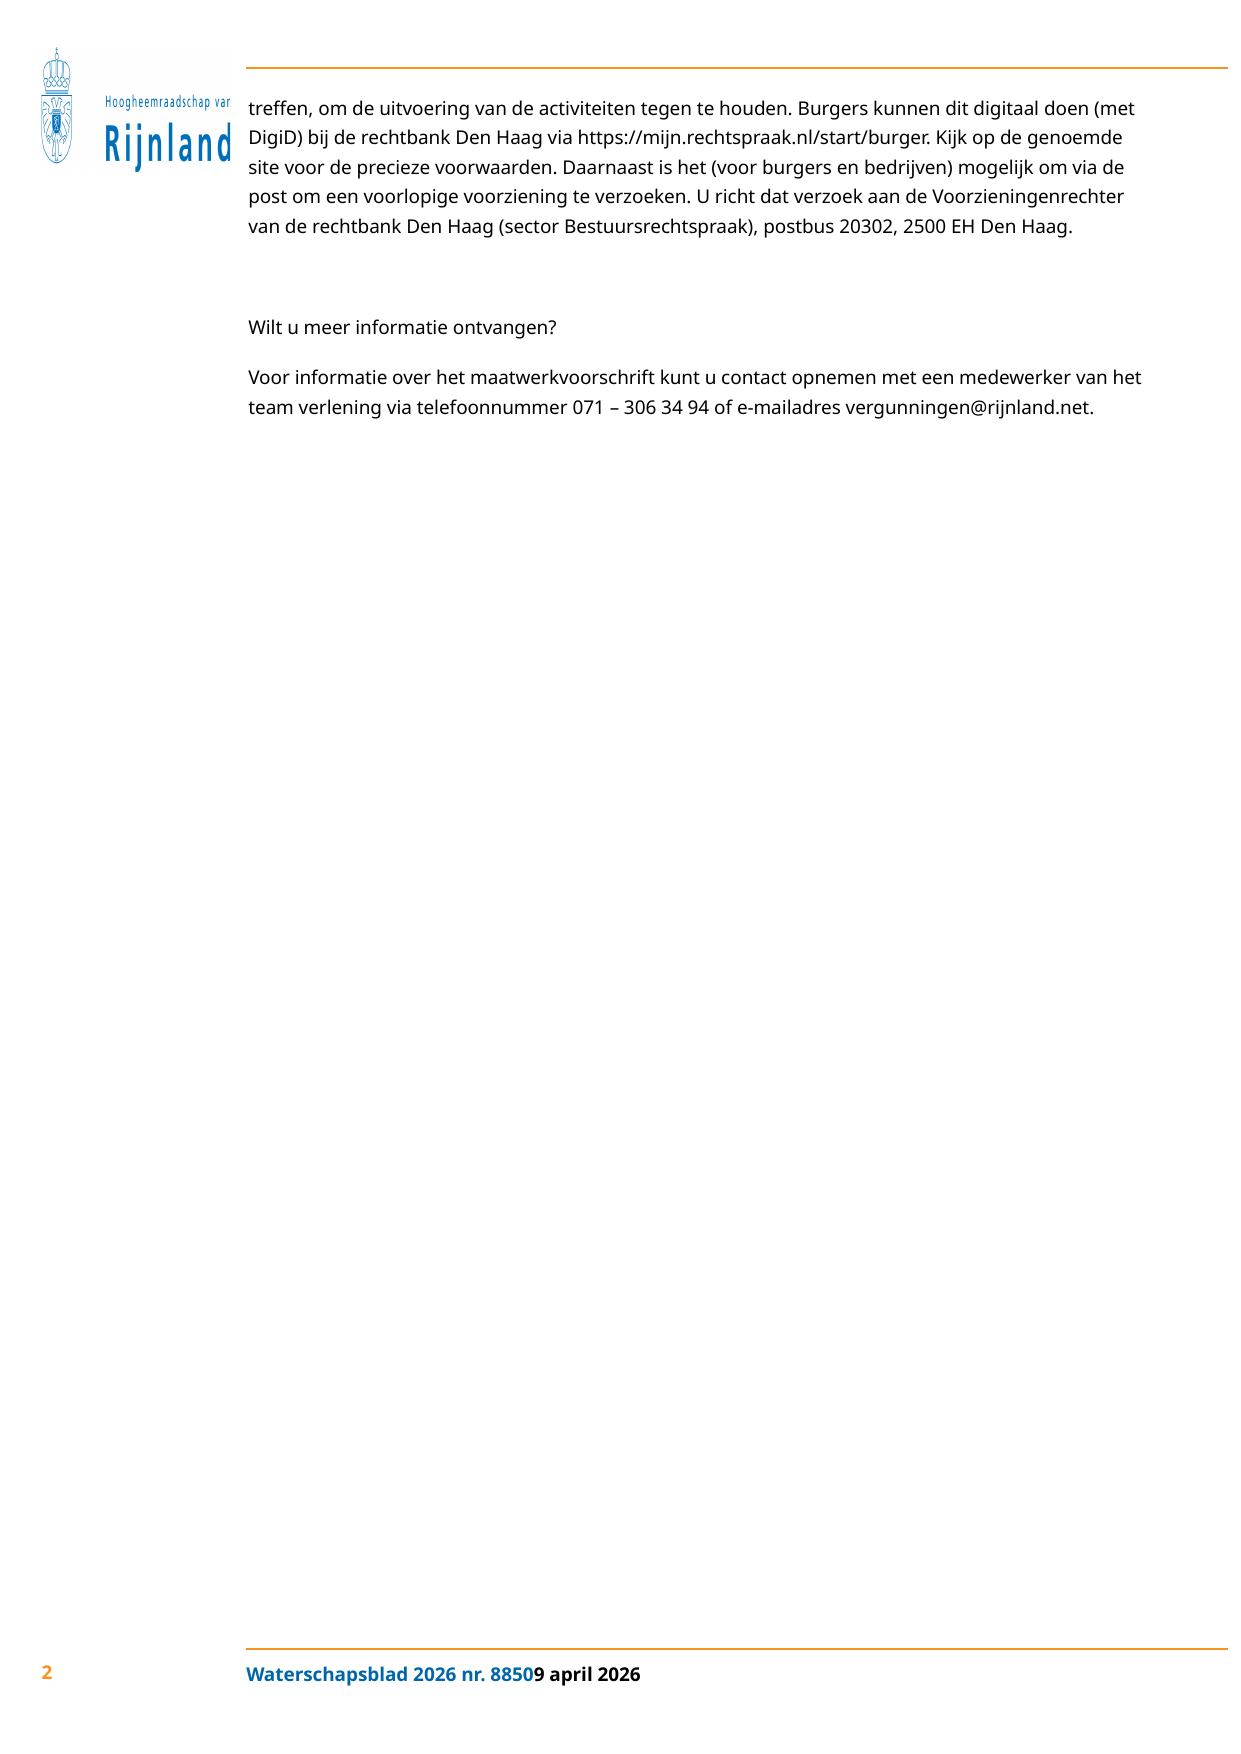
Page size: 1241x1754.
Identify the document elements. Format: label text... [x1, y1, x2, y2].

text treffen, om de uitvoering van de activiteiten tegen te houden. Burgers kunnen dit digitaal doen (met DigiD) bij de rechtbank Den Haag via https://mijn.rechtspraak.nl/start/burger. Kijk op de genoemde site voor de precieze voorwaarden. Daarnaast is het (voor burgers en bedrijven) mogelijk om via de post om een voorlopige voorziening te verzoeken. U richt dat verzoek aan de Voorzieningenrechter van de rechtbank Den Haag (sector Bestuursrechtspraak), postbus 20302, 2500 EH Den Haag. [248, 95, 1152, 239]
text Voor informatie over het maatwerkvoorschrift kunt u contact opnemen met een medewerker van het team verlening via telefoonnummer 071 – 306 34 94 of e-mailadres vergunningen@rijnland.net. [248, 364, 1152, 420]
text Wilt u meer informatie ontvangen? [248, 314, 1152, 340]
picture [41, 47, 231, 172]
